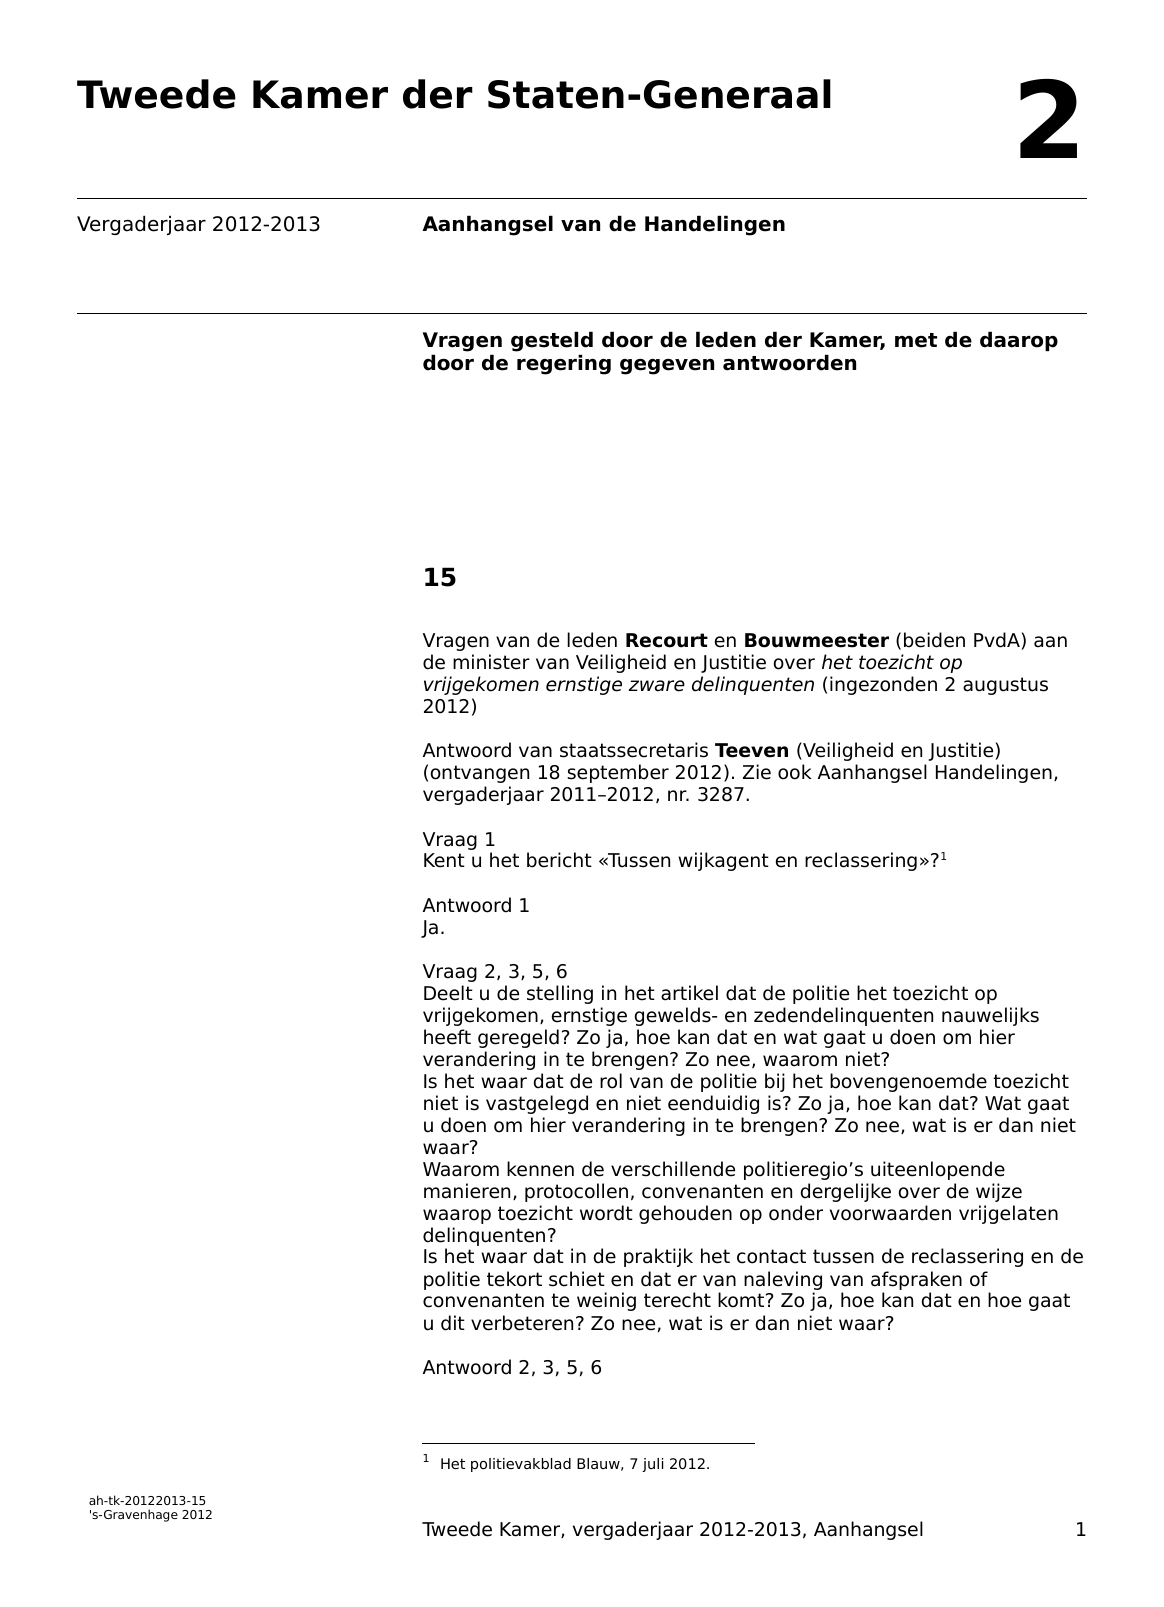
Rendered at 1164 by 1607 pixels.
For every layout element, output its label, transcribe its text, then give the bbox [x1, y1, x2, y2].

text Antwoord 2, 3, 5, 6 [422, 1357, 1087, 1378]
text Is het waar dat de rol van de politie bij het bovengenoemde toezicht niet is vastgelegd en niet eenduidig is? Zo ja, hoe kan dat? Wat gaat u doen om hier verandering in te brengen? Zo nee, wat is er dan niet waar? [422, 1071, 1087, 1158]
text 's-Gravenhage 2012 [88, 1508, 323, 1522]
text Antwoord 1 [422, 894, 1087, 917]
text Vraag 2, 3, 5, 6 [422, 961, 1087, 983]
table_cell Vergaderjaar 2012-2013 [77, 199, 422, 313]
table_cell Aanhangsel van de Handelingen [422, 199, 1087, 313]
text Deelt u de stelling in het artikel dat de politie het toezicht op vrijgekomen, ernstige gewelds- en zedendelinquenten nauwelijks heeft geregeld? Zo ja, hoe kan dat en wat gaat u doen om hier verandering in te brengen? Zo nee, waarom niet? [422, 983, 1087, 1071]
text Ja. [422, 917, 1087, 938]
text 15 [422, 563, 1087, 592]
table_cell [77, 314, 422, 375]
text Antwoord van staatssecretaris Teeven (Veiligheid en Justitie) (ontvangen 18 september 2012). Zie ook Aanhangsel Handelingen, vergaderjaar 2011–2012, nr. 3287. [422, 740, 1087, 806]
text Vraag 1 [422, 828, 1087, 850]
text Het politievakblad Blauw, 7 juli 2012. [422, 1452, 1087, 1474]
text Waarom kennen de verschillende politieregio’s uiteenlopende manieren, protocollen, convenanten en dergelijke over de wijze waarop toezicht wordt gehouden op onder voorwaarden vrijgelaten delinquenten? [422, 1158, 1087, 1246]
text Is het waar dat in de praktijk het contact tussen de reclassering en de politie tekort schiet en dat er van naleving van afspraken of convenanten te weinig terecht komt? Zo ja, hoe kan dat en hoe gaat u dit verbeteren? Zo nee, wat is er dan niet waar? [422, 1246, 1087, 1334]
text ah-tk-20122013-15 [88, 1494, 323, 1508]
table_header 2 [886, 59, 1087, 198]
text Vragen van de leden Recourt en Bouwmeester (beiden PvdA) aan de minister van Veiligheid en Justitie over het toezicht op vrijgekomen ernstige zware delinquenten (ingezonden 2 augustus 2012) [422, 630, 1087, 718]
table_header Tweede Kamer der Staten-Generaal [77, 59, 886, 198]
text Kent u het bericht «Tussen wijkagent en reclassering»? [422, 850, 1087, 872]
table_cell Vragen gesteld door de leden der Kamer, met de daarop door de regering gegeven antwoorden [422, 314, 1087, 375]
